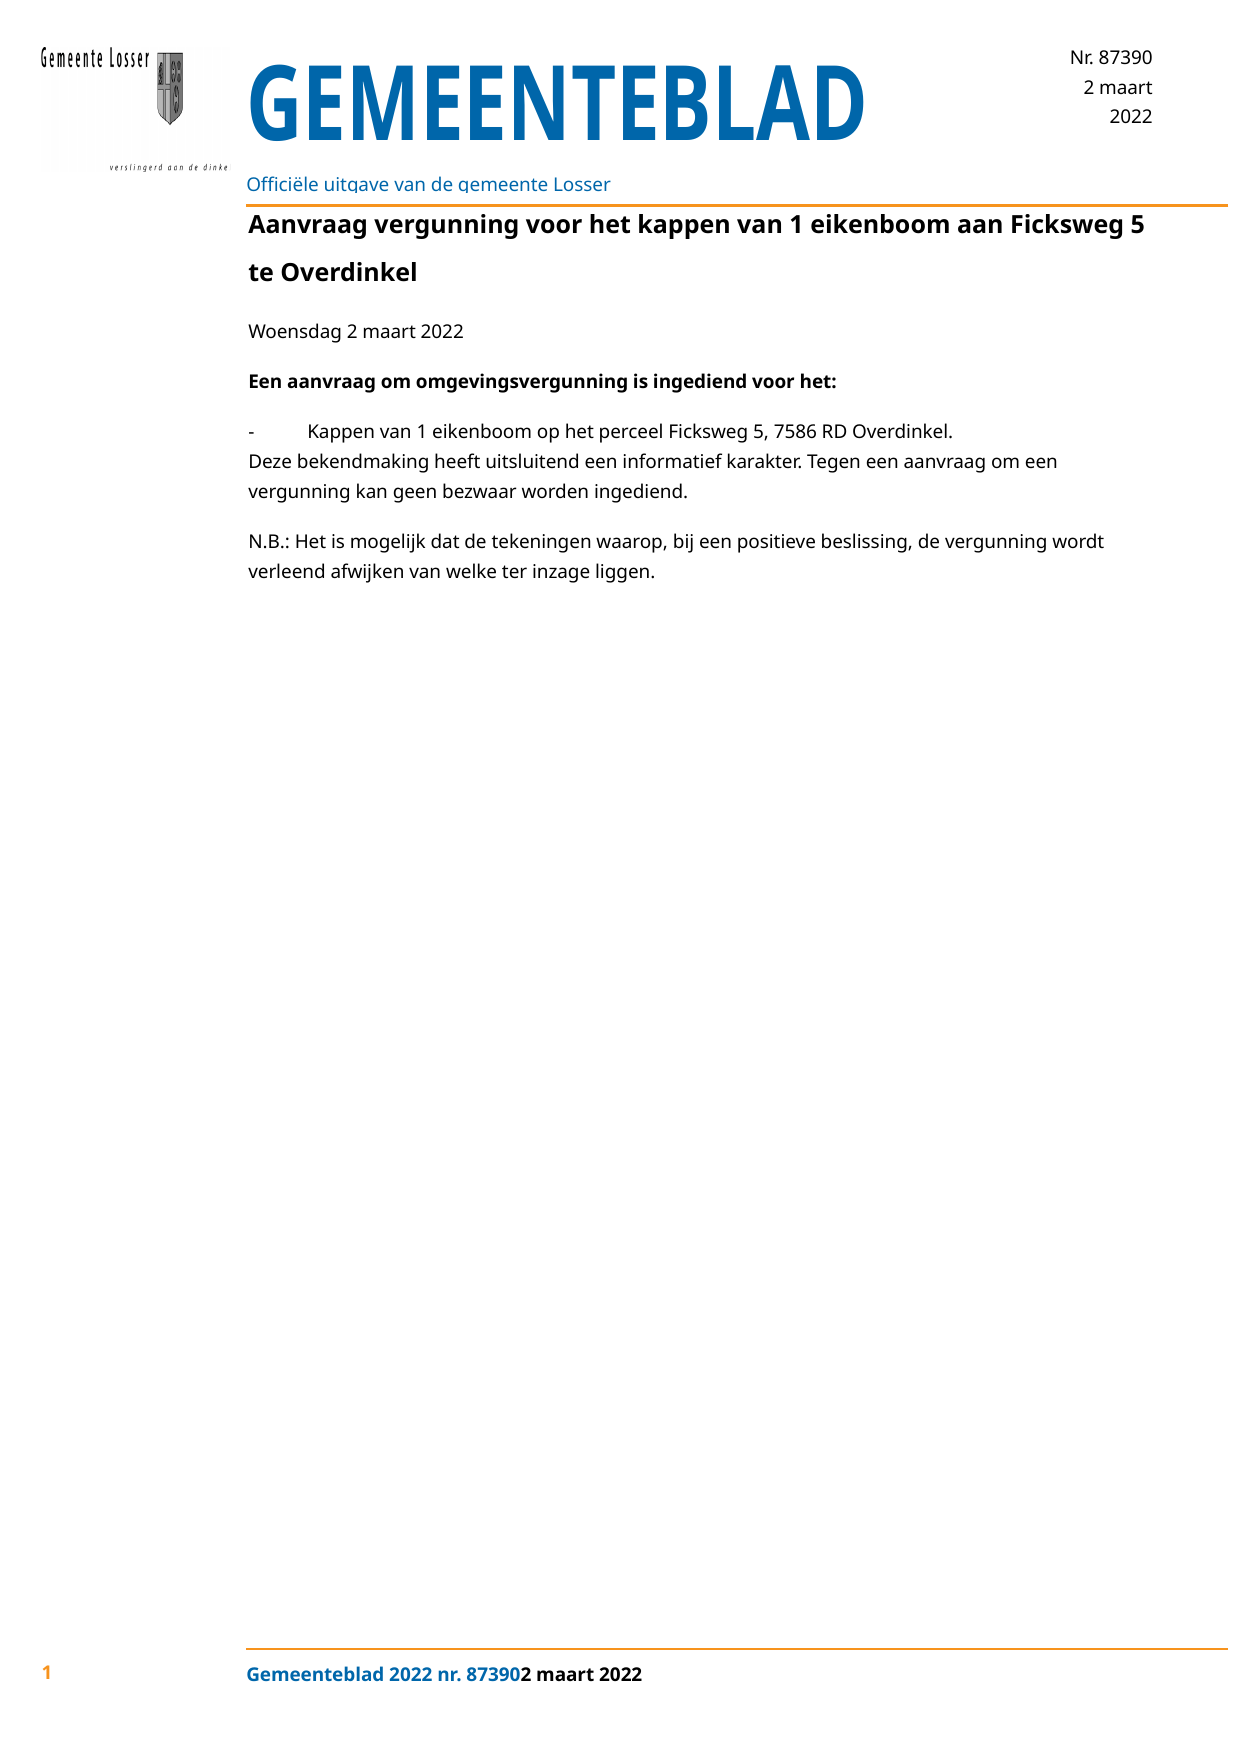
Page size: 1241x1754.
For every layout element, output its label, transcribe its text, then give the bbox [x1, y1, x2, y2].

text Deze bekendmaking heeft uitsluitend een informatief karakter. Tegen een aanvraag om een vergunning kan geen bezwaar worden ingediend. [248, 448, 1152, 504]
picture [41, 47, 231, 172]
list Kappen van 1 eikenboom op het perceel Ficksweg 5, 7586 RD Overdinkel. [248, 419, 1152, 444]
text Woensdag 2 maart 2022 [248, 318, 1152, 344]
text Aanvraag vergunning voor het kappen van 1 eikenboom aan Ficksweg 5 te Overdinkel [248, 207, 1152, 288]
text N.B.: Het is mogelijk dat de tekeningen waarop, bij een positieve beslissing, de vergunning wordt verleend afwijken van welke ter inzage liggen. [248, 528, 1152, 584]
text Een aanvraag om omgevingsvergunning is ingediend voor het: [248, 368, 1152, 394]
